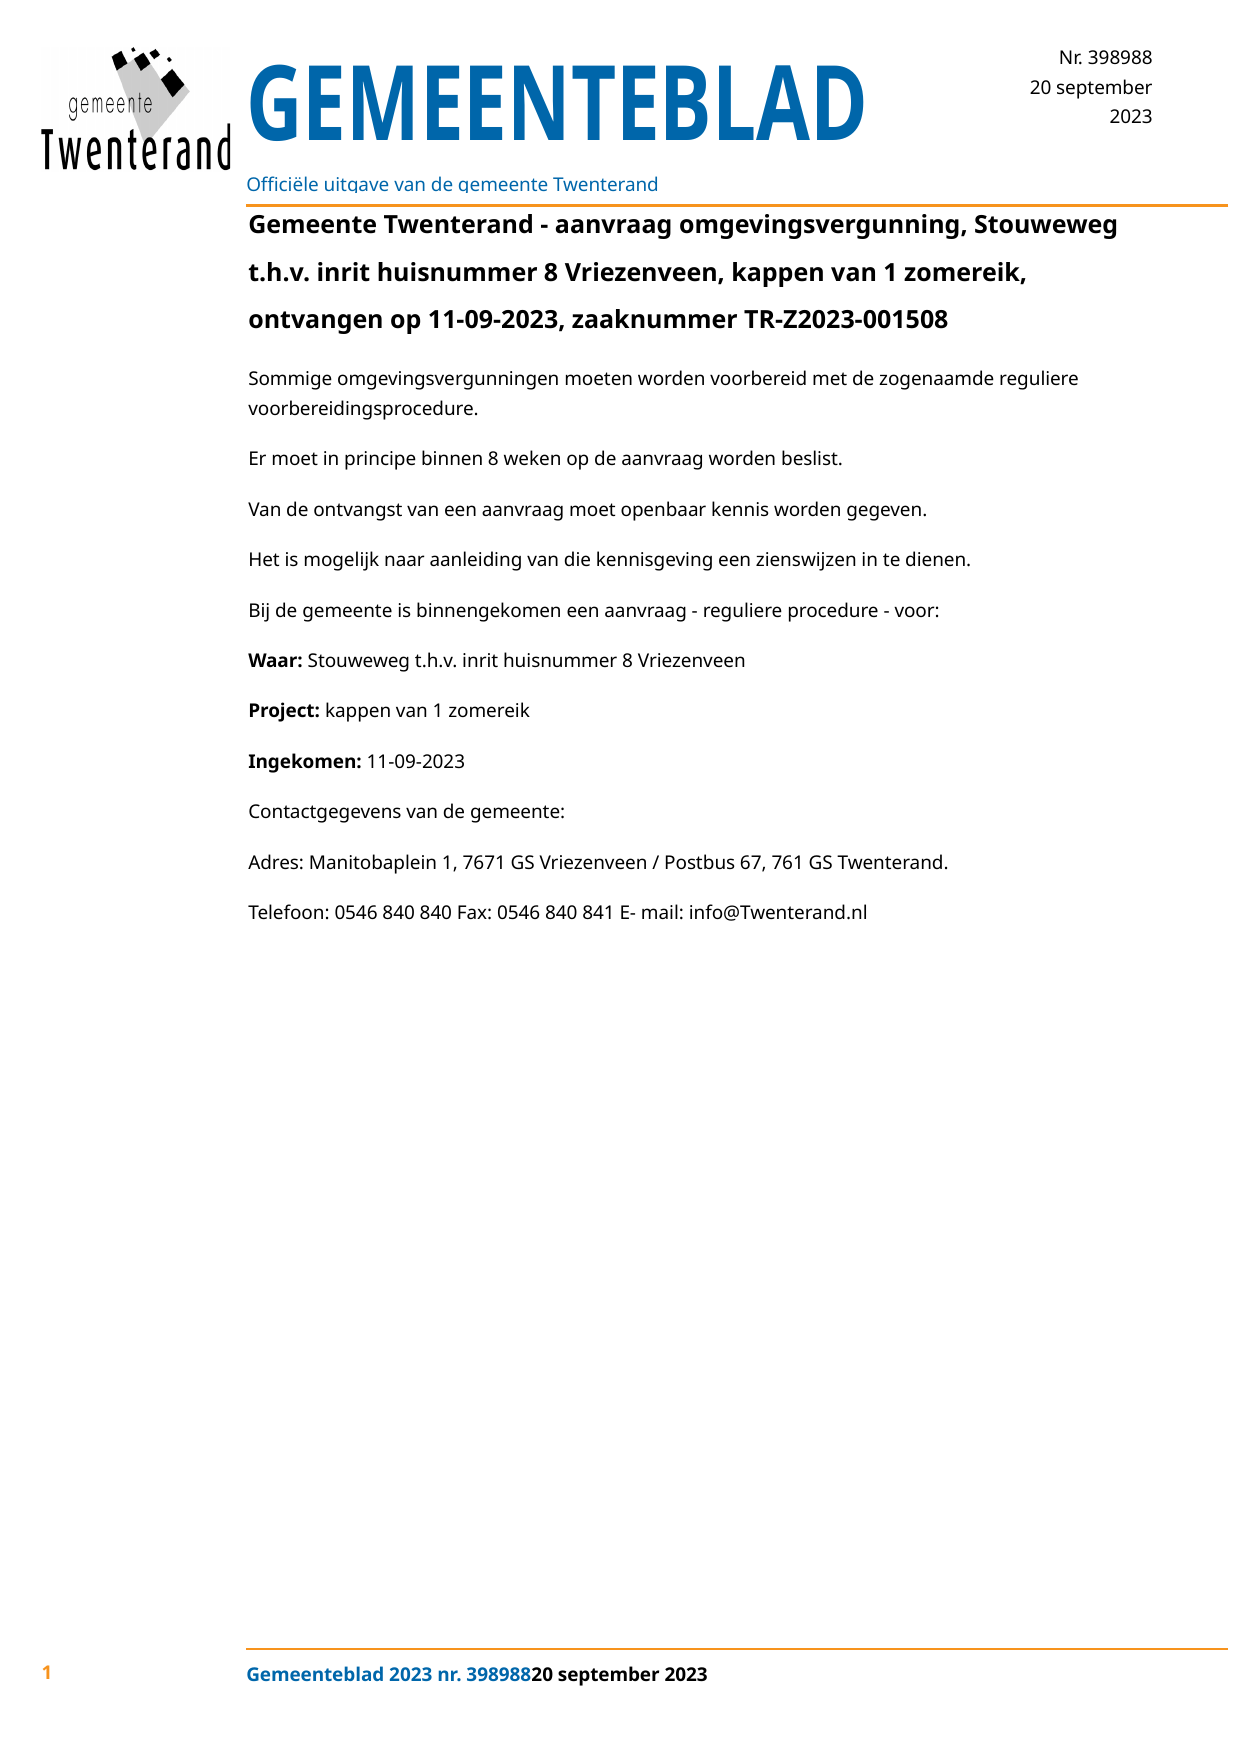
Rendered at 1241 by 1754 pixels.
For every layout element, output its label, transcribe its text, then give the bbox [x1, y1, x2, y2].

text Telefoon: 0546 840 840 Fax: 0546 840 841 E- mail: info@Twenterand.nl [248, 899, 1152, 925]
text Er moet in principe binnen 8 weken op de aanvraag worden beslist. [248, 446, 1152, 471]
text Gemeente Twenterand - aanvraag omgevingsvergunning, Stouweweg t.h.v. inrit huisnummer 8 Vriezenveen, kappen van 1 zomereik, ontvangen op 11-09-2023, zaaknummer TR-Z2023-001508 [248, 207, 1152, 336]
text Project: kappen van 1 zomereik [248, 698, 1152, 723]
text Contactgegevens van de gemeente: [248, 798, 1152, 824]
text Bij de gemeente is binnengekomen een aanvraag - reguliere procedure - voor: [248, 597, 1152, 622]
text Ingekomen: 11-09-2023 [248, 748, 1152, 774]
picture [41, 47, 231, 172]
text Van de ontvangst van een aanvraag moet openbaar kennis worden gegeven. [248, 496, 1152, 522]
text Sommige omgevingsvergunningen moeten worden voorbereid met de zogenaamde reguliere voorbereidingsprocedure. [248, 366, 1152, 421]
text Adres: Manitobaplein 1, 7671 GS Vriezenveen / Postbus 67, 761 GS Twenterand. [248, 849, 1152, 874]
text Het is mogelijk naar aanleiding van die kennisgeving een zienswijzen in te dienen. [248, 546, 1152, 572]
text Waar: Stouweweg t.h.v. inrit huisnummer 8 Vriezenveen [248, 647, 1152, 673]
